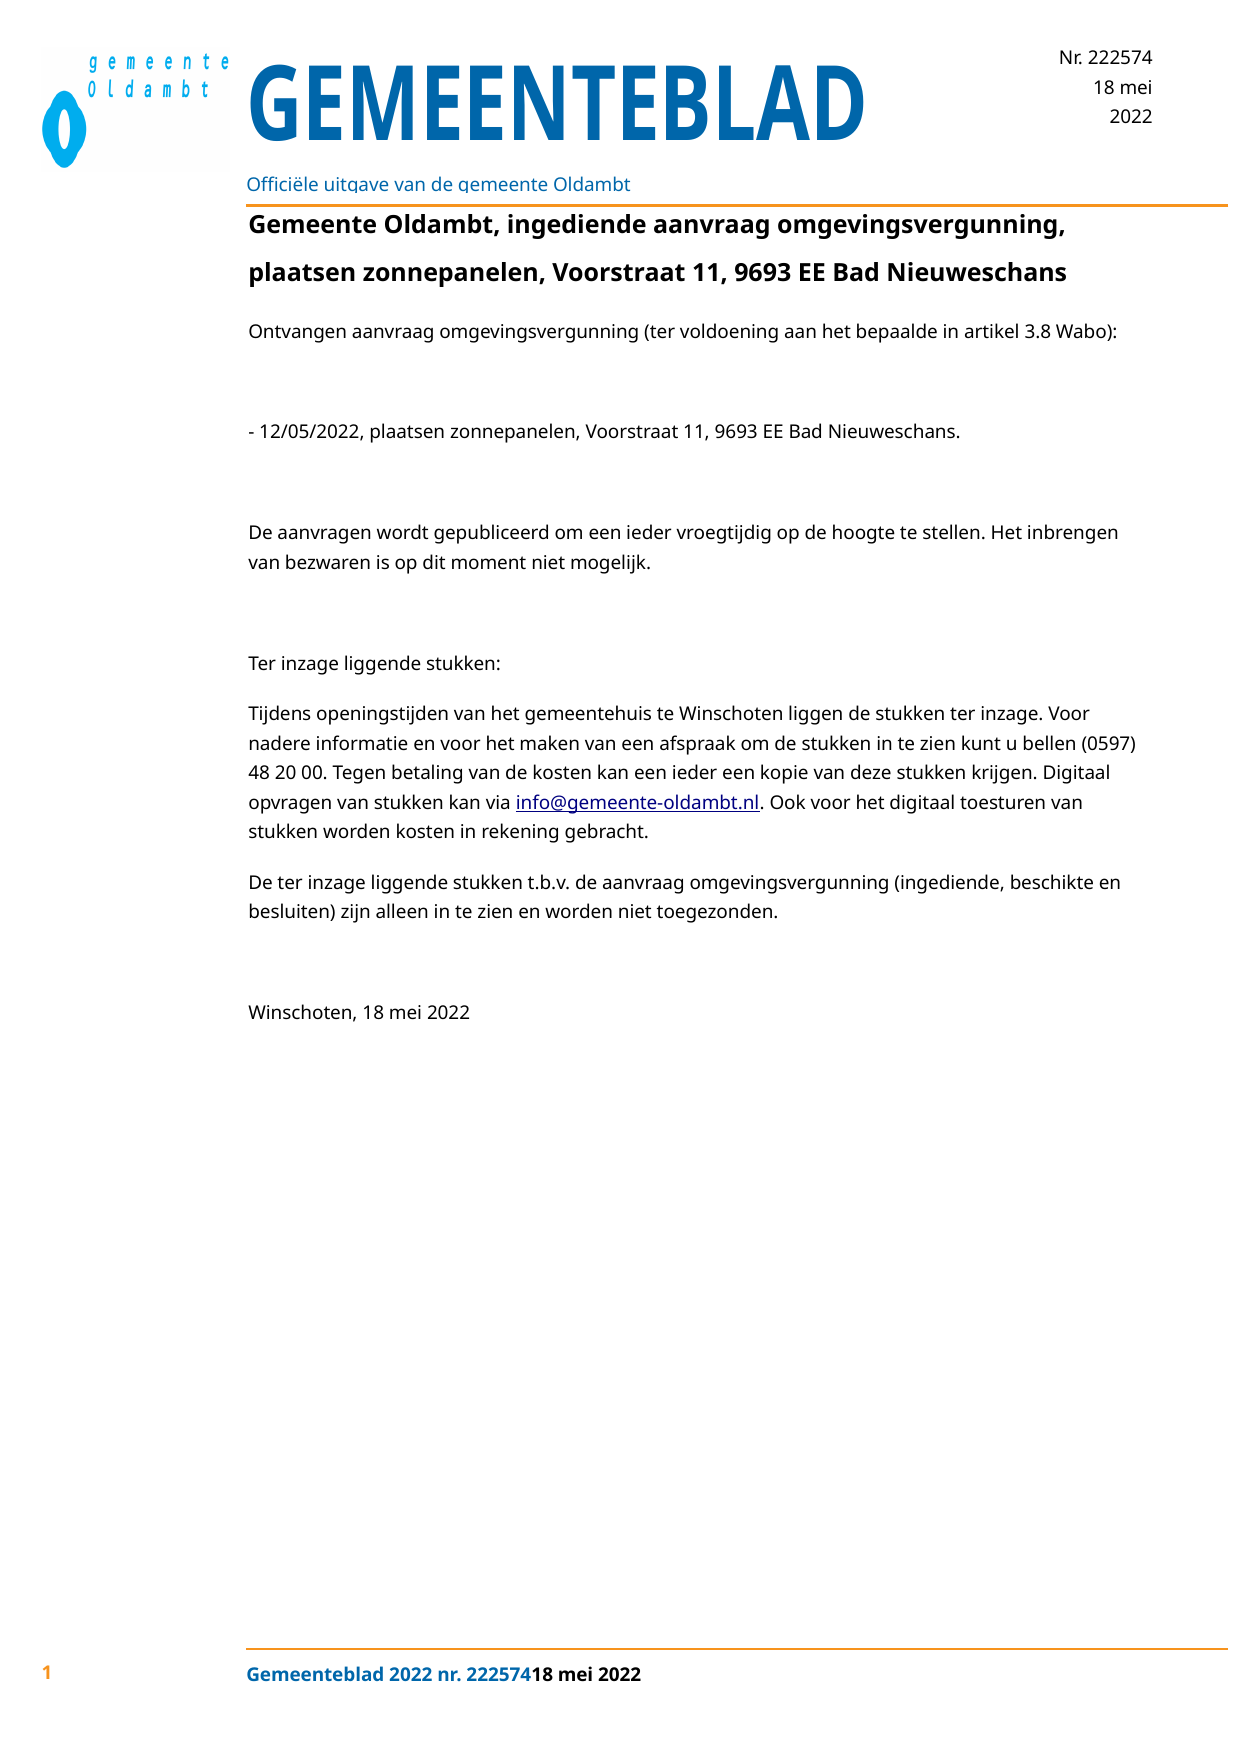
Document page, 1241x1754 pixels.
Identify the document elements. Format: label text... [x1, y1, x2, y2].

text De ter inzage liggende stukken t.b.v. de aanvraag omgevingsvergunning (ingediende, beschikte en besluiten) zijn alleen in te zien en worden niet toegezonden. [248, 869, 1152, 924]
text Ter inzage liggende stukken: [248, 650, 1152, 676]
text Ontvangen aanvraag omgevingsvergunning (ter voldoening aan het bepaalde in artikel 3.8 Wabo): [248, 318, 1152, 344]
picture [41, 47, 231, 172]
text De aanvragen wordt gepubliceerd om een ieder vroegtijdig op de hoogte te stellen. Het inbrengen van bezwaren is op dit moment niet mogelijk. [248, 519, 1152, 575]
text Gemeente Oldambt, ingediende aanvraag omgevingsvergunning, plaatsen zonnepanelen, Voorstraat 11, 9693 EE Bad Nieuweschans [248, 207, 1152, 288]
text Winschoten, 18 mei 2022 [248, 999, 1152, 1025]
text Tijdens openingstijden van het gemeentehuis te Winschoten liggen de stukken ter inzage. Voor nadere informatie en voor het maken van een afspraak om de stukken in te zien kunt u bellen (0597) 48 20 00. Tegen betaling van de kosten kan een ieder een kopie van deze stukken krijgen. Digitaal opvragen van stukken kan via info@gemeente-oldambt.nl. Ook voor het digitaal toesturen van stukken worden kosten in rekening gebracht. [248, 700, 1152, 844]
text - 12/05/2022, plaatsen zonnepanelen, Voorstraat 11, 9693 EE Bad Nieuweschans. [248, 419, 1152, 444]
